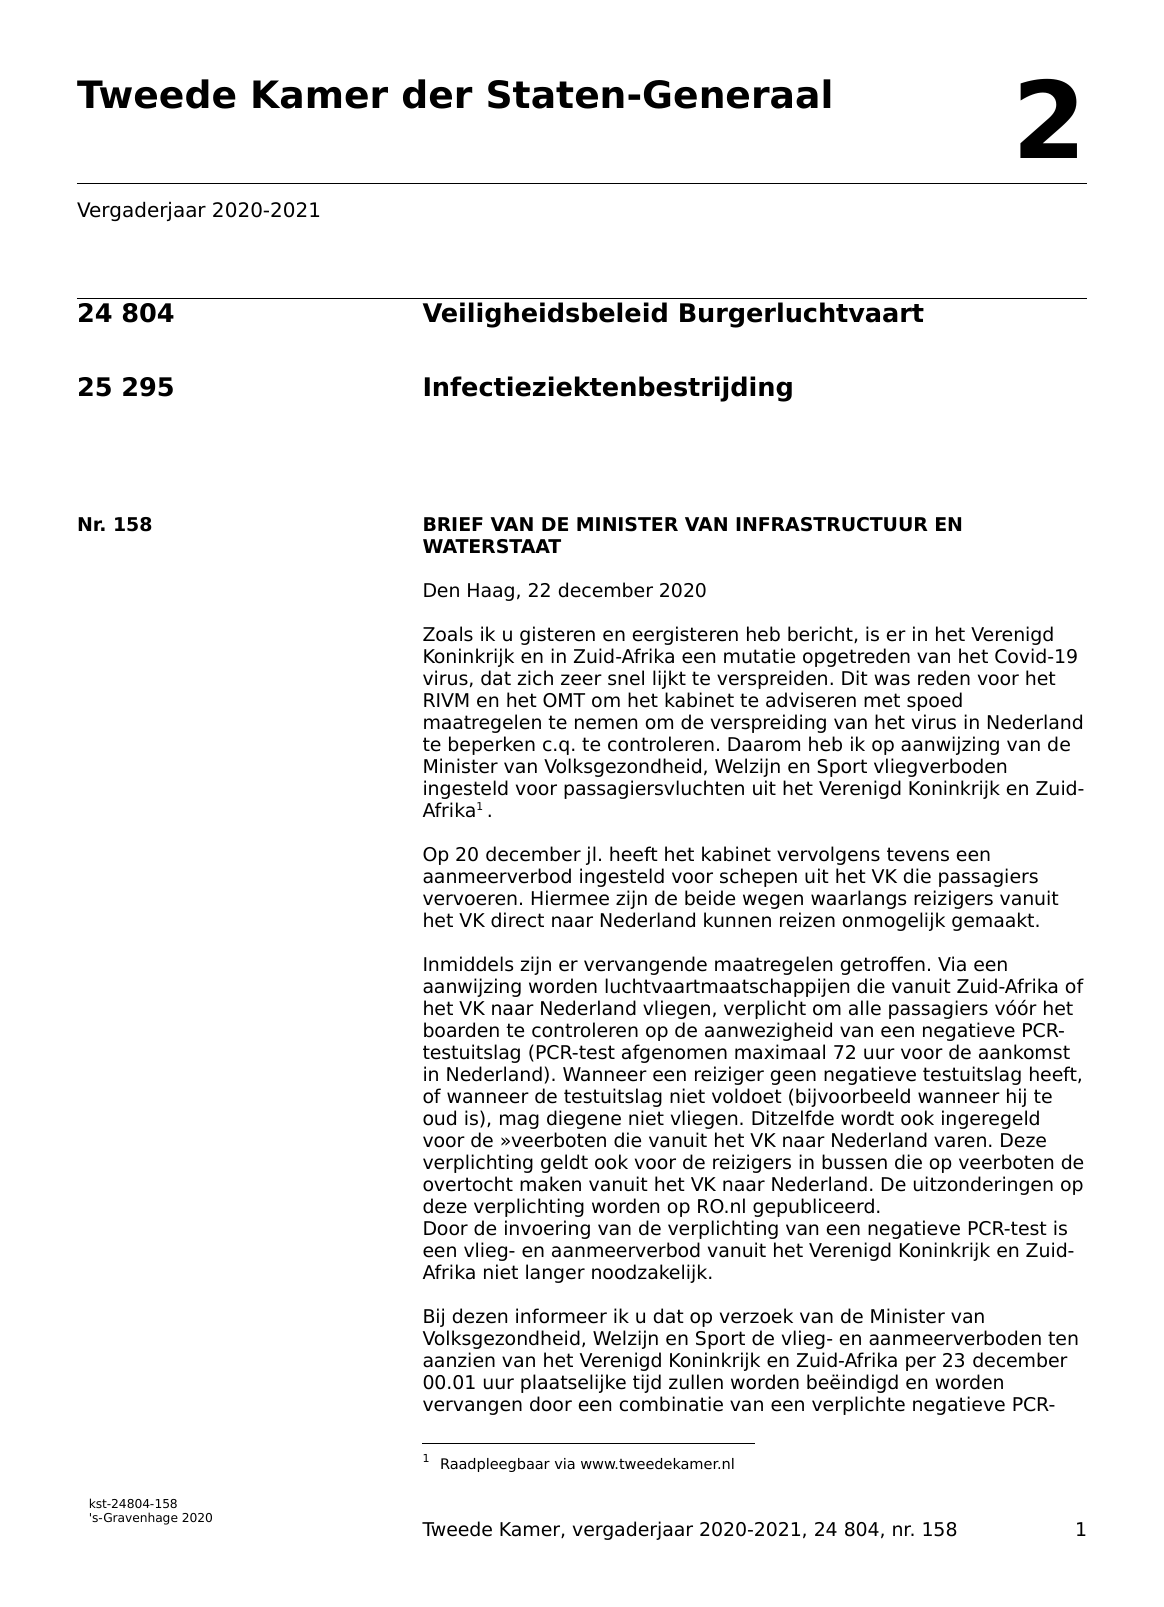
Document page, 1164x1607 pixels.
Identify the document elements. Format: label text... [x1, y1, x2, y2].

text Zoals ik u gisteren en eergisteren heb bericht, is er in het Verenigd Koninkrijk en in Zuid-Afrika een mutatie opgetreden van het Covid-19 virus, dat zich zeer snel lijkt te verspreiden. Dit was reden voor het RIVM en het OMT om het kabinet te adviseren met spoed maatregelen te nemen om de verspreiding van het virus in Nederland te beperken c.q. te controleren. Daarom heb ik op aanwijzing van de Minister van Volksgezondheid, Welzijn en Sport vliegverboden ingesteld voor passagiersvluchten uit het Verenigd Koninkrijk en Zuid-Afrika. [422, 624, 1087, 822]
table_cell Vergaderjaar 2020-2021 [77, 184, 1087, 298]
subtitle Nr. 158 BRIEF VAN DE MINISTER VAN INFRASTRUCTUUR EN WATERSTAAT [77, 514, 1087, 558]
text Raadpleegbaar via www.tweedekamer.nl [422, 1452, 1087, 1474]
table_header Tweede Kamer der Staten-Generaal [77, 59, 886, 183]
text kst-24804-158 [88, 1497, 323, 1511]
text Op 20 december jl. heeft het kabinet vervolgens tevens een aanmeerverbod ingesteld voor schepen uit het VK die passagiers vervoeren. Hiermee zijn de beide wegen waarlangs reizigers vanuit het VK direct naar Nederland kunnen reizen onmogelijk gemaakt. [422, 844, 1087, 932]
subtitle 25 295 Infectieziektenbestrijding [77, 373, 1087, 403]
text Den Haag, 22 december 2020 [422, 580, 1087, 602]
text Inmiddels zijn er vervangende maatregelen getroffen. Via een aanwijzing worden luchtvaartmaatschappijen die vanuit Zuid-Afrika of het VK naar Nederland vliegen, verplicht om alle passagiers vóór het boarden te controleren op de aanwezigheid van een negatieve PCR-testuitslag (PCR-test afgenomen maximaal 72 uur voor de aankomst in Nederland). Wanneer een reiziger geen negatieve testuitslag heeft, of wanneer de testuitslag niet voldoet (bijvoorbeeld wanneer hij te oud is), mag diegene niet vliegen. Ditzelfde wordt ook ingeregeld voor de »veerboten die vanuit het VK naar Nederland varen. Deze verplichting geldt ook voor de reizigers in bussen die op veerboten de overtocht maken vanuit het VK naar Nederland. De uitzonderingen op deze verplichting worden op RO.nl gepubliceerd. [422, 954, 1087, 1218]
text 's-Gravenhage 2020 [88, 1511, 323, 1525]
text Bij dezen informeer ik u dat op verzoek van de Minister van Volksgezondheid, Welzijn en Sport de vlieg- en aanmeerverboden ten aanzien van het Verenigd Koninkrijk en Zuid-Afrika per 23 december 00.01 uur plaatselijke tijd zullen worden beëindigd en worden vervangen door een combinatie van een verplichte negatieve PCR- [422, 1306, 1087, 1416]
text Door de invoering van de verplichting van een negatieve PCR-test is een vlieg- en aanmeerverbod vanuit het Verenigd Koninkrijk en Zuid-Afrika niet langer noodzakelijk. [422, 1218, 1087, 1284]
subtitle 24 804 Veiligheidsbeleid Burgerluchtvaart [77, 299, 1087, 329]
table_header 2 [886, 59, 1087, 183]
